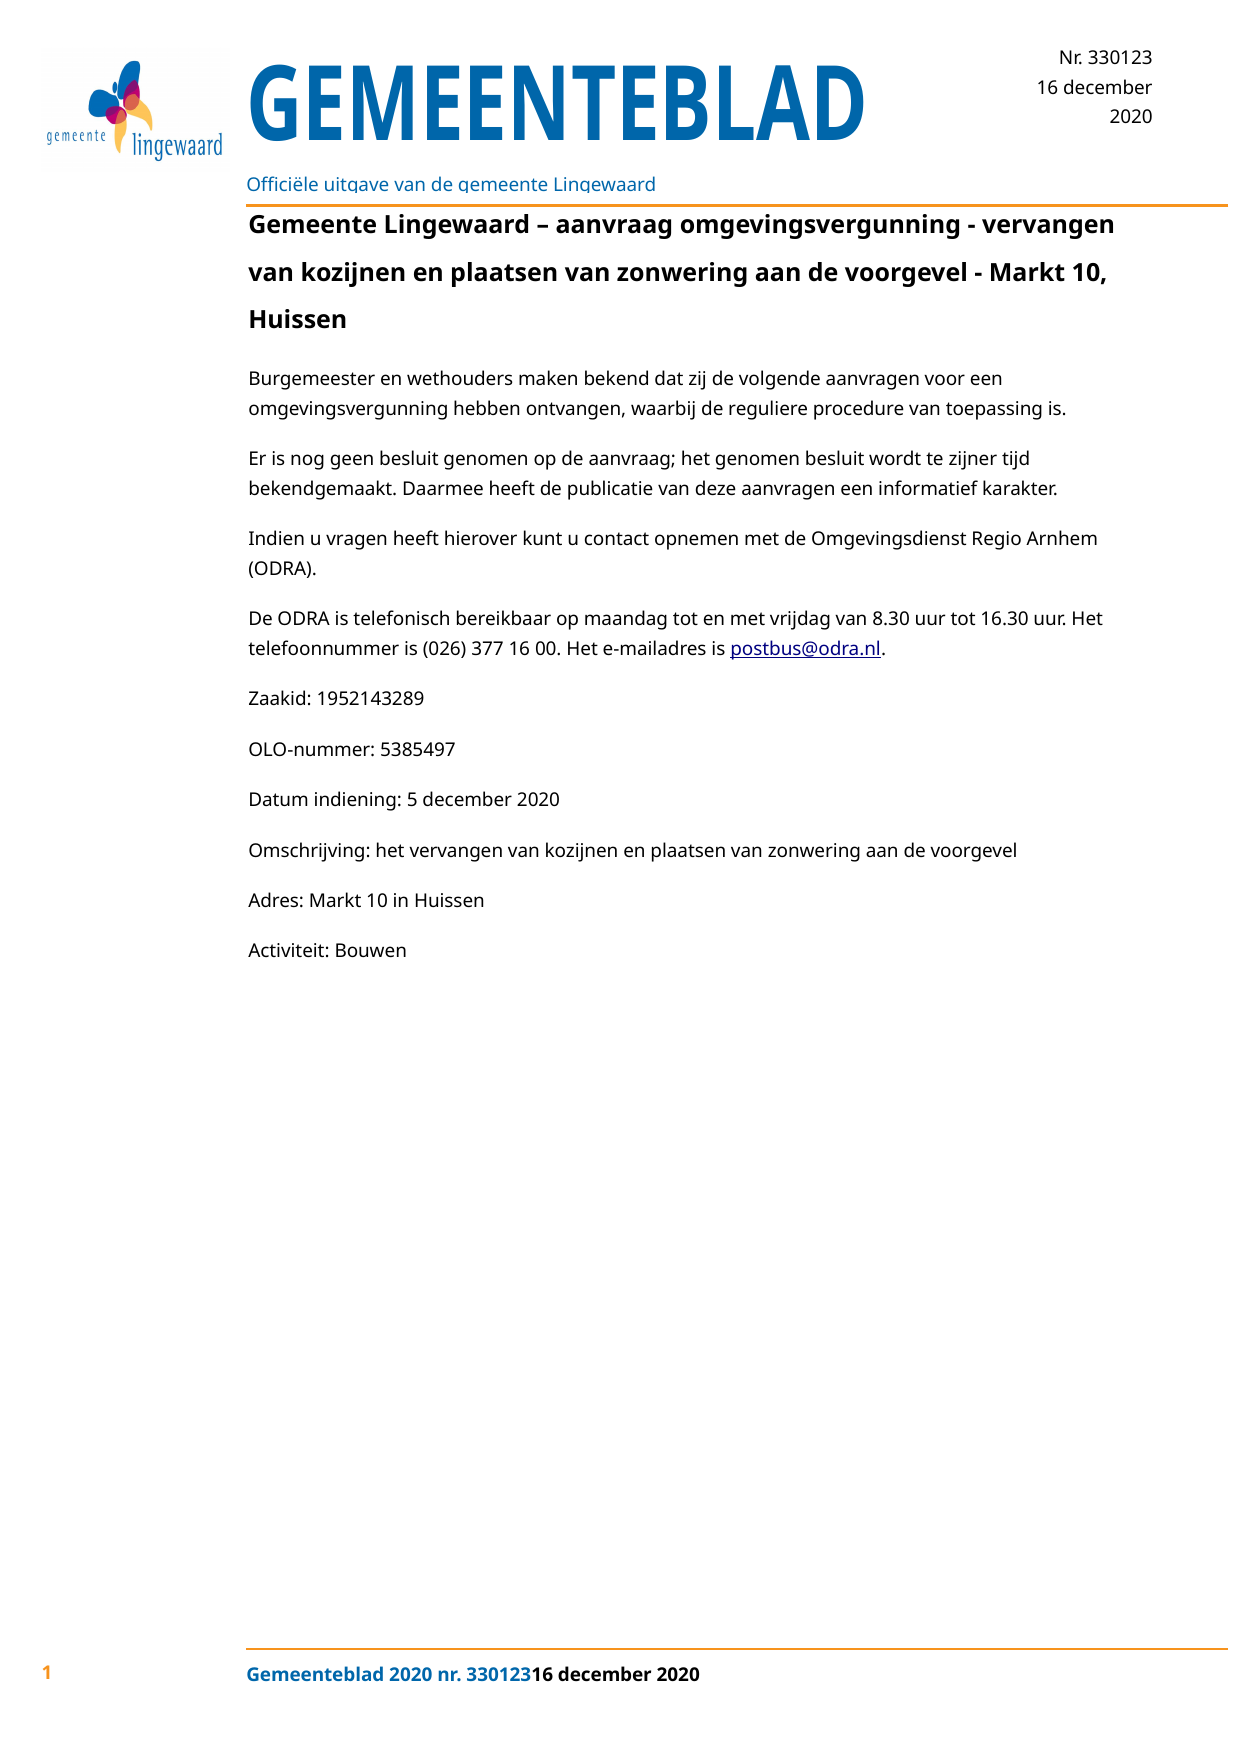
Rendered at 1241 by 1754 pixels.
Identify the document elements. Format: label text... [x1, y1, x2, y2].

text Indien u vragen heeft hierover kunt u contact opnemen met de Omgevingsdienst Regio Arnhem (ODRA). [248, 526, 1152, 581]
text Activiteit: Bouwen [248, 938, 1152, 963]
text De ODRA is telefonisch bereikbaar op maandag tot en met vrijdag van 8.30 uur tot 16.30 uur. Het telefoonnummer is (026) 377 16 00. Het e-mailadres is postbus@odra.nl. [248, 606, 1152, 661]
text Datum indiening: 5 december 2020 [248, 786, 1152, 812]
text Gemeente Lingewaard – aanvraag omgevingsvergunning - vervangen van kozijnen en plaatsen van zonwering aan de voorgevel - Markt 10, Huissen [248, 207, 1152, 336]
text OLO-nummer: 5385497 [248, 736, 1152, 762]
text Omschrijving: het vervangen van kozijnen en plaatsen van zonwering aan de voorgevel [248, 837, 1152, 862]
text Adres: Markt 10 in Huissen [248, 887, 1152, 913]
picture [41, 47, 231, 172]
text Burgemeester en wethouders maken bekend dat zij de volgende aanvragen voor een omgevingsvergunning hebben ontvangen, waarbij de reguliere procedure van toepassing is. [248, 366, 1152, 421]
text Zaakid: 1952143289 [248, 686, 1152, 711]
text Er is nog geen besluit genomen op de aanvraag; het genomen besluit wordt te zijner tijd bekendgemaakt. Daarmee heeft de publicatie van deze aanvragen een informatief karakter. [248, 446, 1152, 501]
